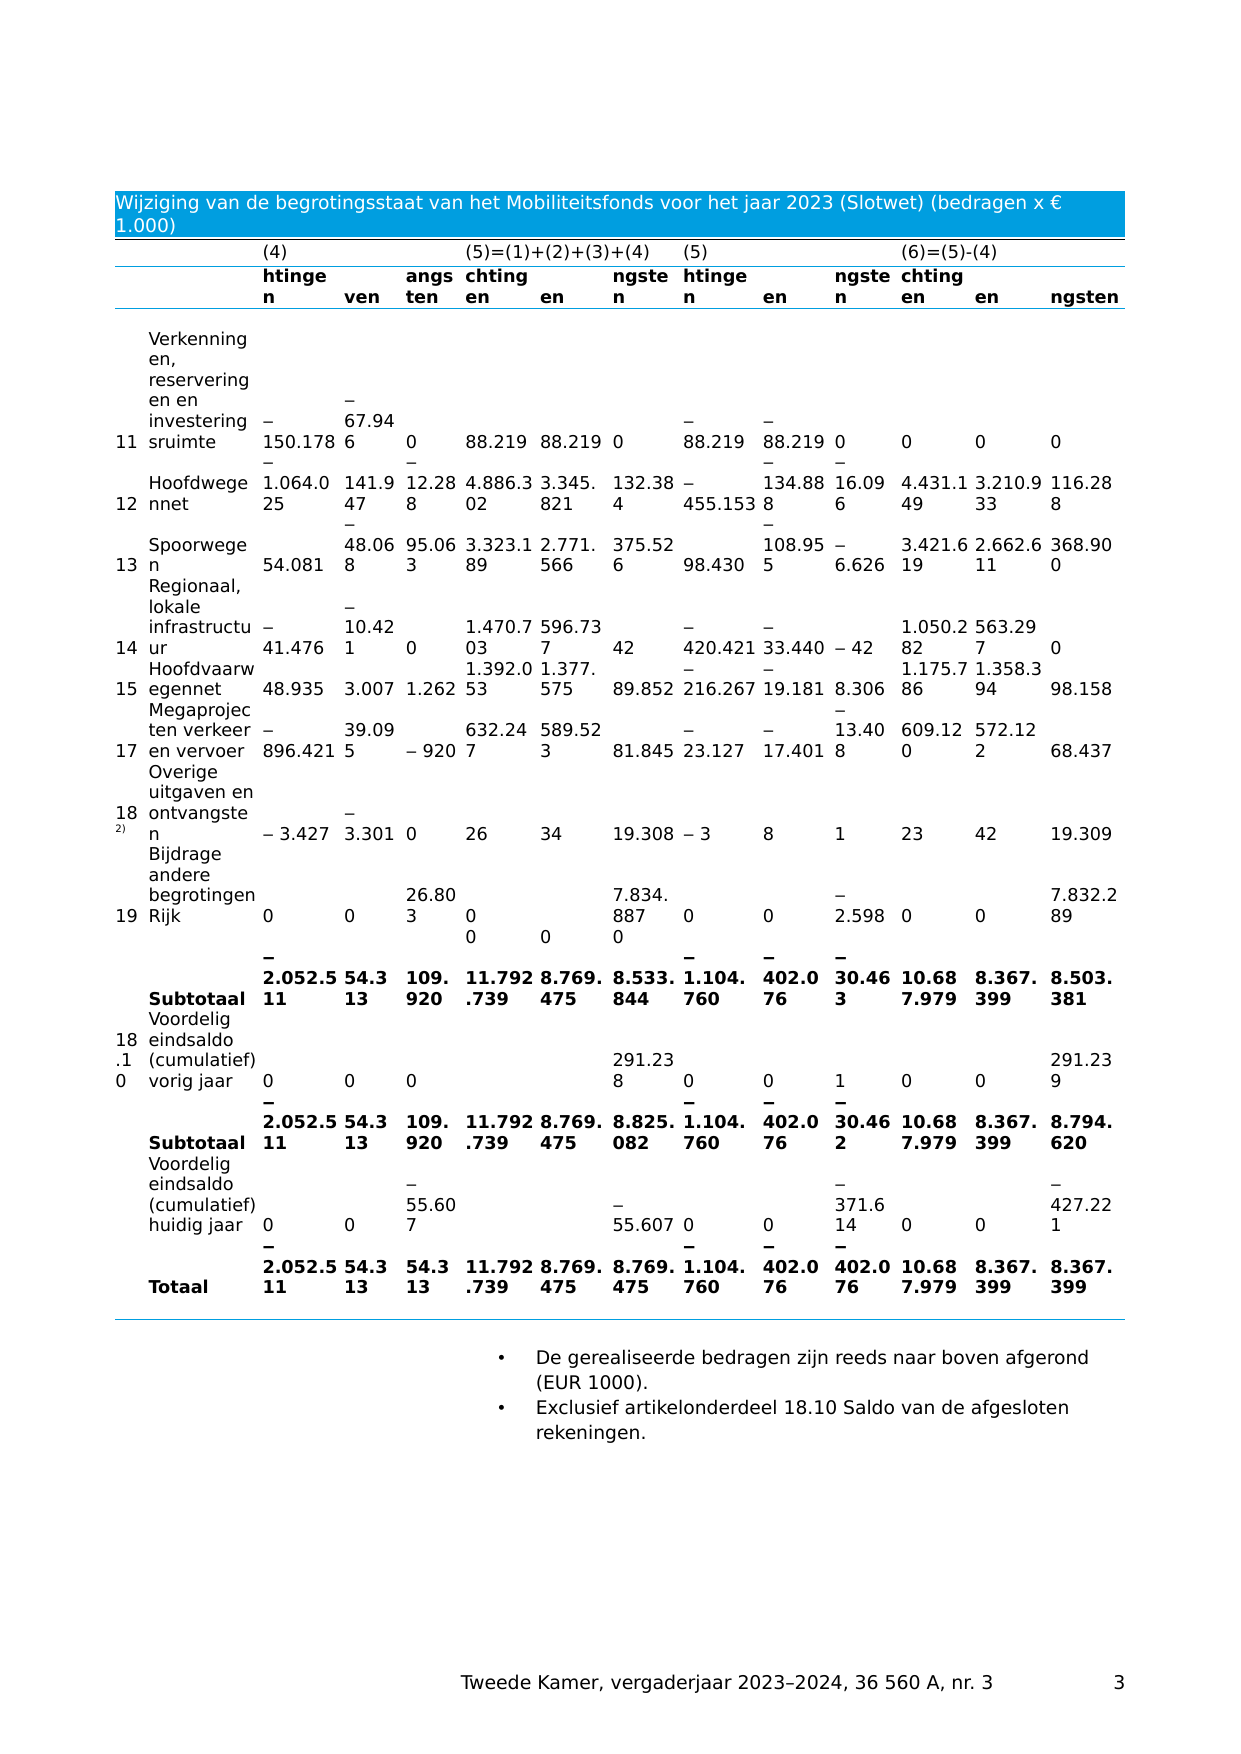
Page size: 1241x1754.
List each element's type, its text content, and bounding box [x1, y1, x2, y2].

table_cell 0 [403, 576, 462, 658]
table_cell 68.437 [1047, 700, 1125, 762]
table_cell [462, 309, 537, 328]
table_cell [537, 1298, 609, 1318]
table_cell 98.430 [680, 514, 760, 576]
table_cell 54.313 [341, 1092, 403, 1153]
table_cell ‒ 1.104.760 [680, 947, 760, 1009]
table_cell en [760, 267, 831, 307]
table_cell 609.120 [898, 700, 972, 762]
table_cell ‒ 67.946 [341, 329, 403, 452]
table_cell 0 [760, 844, 831, 927]
table_cell ‒ 371.614 [831, 1154, 898, 1236]
table_cell 1.358.394 [972, 659, 1047, 700]
table_cell Hoofdvaarwegennet [145, 659, 259, 700]
table_cell ‒ 108.955 [760, 514, 831, 576]
table_cell [462, 1009, 537, 1092]
table_cell ngsten [1047, 267, 1125, 307]
table_cell 0 [259, 1154, 341, 1236]
table_cell 589.523 [537, 700, 609, 762]
table_cell ‒ 2.052.511 [259, 1092, 341, 1153]
table_cell 0 [259, 1009, 341, 1092]
table_cell ‒ 30.462 [831, 1092, 898, 1153]
table_cell 141.947 [341, 452, 403, 514]
table_cell chtingen [898, 267, 972, 307]
table_cell [145, 309, 259, 328]
table_cell 572.122 [972, 700, 1047, 762]
table_cell [115, 1236, 145, 1298]
table_cell ‒ 48.068 [341, 514, 403, 576]
table_cell 19.308 [609, 762, 680, 844]
table_cell ‒ 88.219 [760, 329, 831, 452]
table_cell htingen [259, 267, 341, 307]
table_cell [341, 1298, 403, 1318]
table_cell 88.219 [537, 329, 609, 452]
table_cell ‒ 2.052.511 [259, 1236, 341, 1298]
table_cell 11.792.739 [462, 1092, 537, 1153]
table_cell 23 [898, 762, 972, 844]
table_cell 116.288 [1047, 452, 1125, 514]
table_cell 48.935 [259, 659, 341, 700]
table_cell 1.050.282 [898, 576, 972, 658]
table_cell [680, 1298, 760, 1318]
table_cell [831, 309, 898, 328]
table_cell ‒ 420.421 [680, 576, 760, 658]
table_cell (6)=(5)-(4) [898, 240, 1125, 266]
table_cell 0 [760, 1154, 831, 1236]
table_cell 15 [115, 659, 145, 700]
table_cell 1 [831, 1009, 898, 1092]
table_cell 596.737 [537, 576, 609, 658]
table_cell 109.920 [403, 1092, 462, 1153]
table_cell 8.367.399 [1047, 1236, 1125, 1298]
table_cell 8.825.082 [609, 1092, 680, 1153]
table_cell [115, 309, 145, 328]
table_cell htingen [680, 267, 760, 307]
table_cell [341, 309, 403, 328]
table_cell 8.367.399 [972, 1092, 1047, 1153]
table_cell ven [341, 267, 403, 307]
table_cell Totaal [145, 1236, 259, 1298]
table_cell 0 [972, 329, 1047, 452]
table_cell Verkenningen, reserveringen en investeringsruimte [145, 329, 259, 452]
table_cell 0 [972, 844, 1047, 927]
table_cell 0 [341, 1154, 403, 1236]
table_cell 54.081 [259, 514, 341, 576]
list Exclusief artikelonderdeel 18.10 Saldo van de afgesloten rekeningen. [498, 1394, 1125, 1444]
table_cell Hoofdwegennet [145, 452, 259, 514]
table_cell [115, 240, 145, 266]
table_cell [972, 1298, 1047, 1318]
table_cell 54.313 [341, 1236, 403, 1298]
table_cell [462, 1154, 537, 1236]
table_cell 132.384 [609, 452, 680, 514]
table_cell 368.900 [1047, 514, 1125, 576]
table_cell 7.832.289 [1047, 844, 1125, 927]
table_cell ‒ 3.427 [259, 762, 341, 844]
table_cell [972, 309, 1047, 328]
table_cell ‒ 12.288 [403, 452, 462, 514]
table_cell Regionaal, lokale infrastructuur [145, 576, 259, 658]
table_cell [898, 309, 972, 328]
table_cell en [972, 267, 1047, 307]
table_cell [680, 927, 760, 947]
table_cell 95.063 [403, 514, 462, 576]
table_cell 13 [115, 514, 145, 576]
table_cell [115, 1092, 145, 1153]
table_cell ‒ 920 [403, 700, 462, 762]
table_cell 3.323.189 [462, 514, 537, 576]
table_cell [609, 309, 680, 328]
table_cell 563.297 [972, 576, 1047, 658]
table_cell ‒ 455.153 [680, 452, 760, 514]
table_cell Subtotaal [145, 947, 259, 1009]
table_cell [462, 1298, 537, 1318]
table_cell 8.769.475 [537, 1236, 609, 1298]
table_cell 8.769.475 [537, 1092, 609, 1153]
table_cell 0 [831, 329, 898, 452]
table_cell 1.262 [403, 659, 462, 700]
table_cell (5) [680, 240, 898, 266]
table_cell 0 [972, 1009, 1047, 1092]
table_cell ‒ 2.052.511 [259, 947, 341, 1009]
table_cell 291.238 [609, 1009, 680, 1092]
table_cell ‒ 17.401 [760, 700, 831, 762]
table_cell ‒ 1.104.760 [680, 1236, 760, 1298]
table_cell 1 [831, 762, 898, 844]
table_cell Megaprojecten verkeer en vervoer [145, 700, 259, 762]
table_cell 26.803 [403, 844, 462, 927]
table_cell 0 [462, 927, 537, 947]
table_cell ‒ 55.607 [403, 1154, 462, 1236]
table_cell 4.886.302 [462, 452, 537, 514]
table_cell ‒ 150.178 [259, 329, 341, 452]
table_cell 0 [680, 1009, 760, 1092]
table_cell [259, 1298, 341, 1318]
table_cell [259, 927, 341, 947]
table_cell ‒ 402.076 [760, 947, 831, 1009]
table_cell 98.158 [1047, 659, 1125, 700]
table_cell 19.309 [1047, 762, 1125, 844]
table_cell [831, 1298, 898, 1318]
table_cell 0 [1047, 576, 1125, 658]
table_cell [403, 1298, 462, 1318]
table_cell 54.313 [341, 947, 403, 1009]
table_cell [1047, 1298, 1125, 1318]
table_cell Voordelig eindsaldo (cumulatief) huidig jaar [145, 1154, 259, 1236]
table_cell 17 [115, 700, 145, 762]
table_cell 8.367.399 [972, 947, 1047, 1009]
table_cell 0 [403, 329, 462, 452]
table_cell 1.470.703 [462, 576, 537, 658]
table_cell ‒ 2.598 [831, 844, 898, 927]
table_cell 8.503.381 [1047, 947, 1125, 1009]
table_cell 0 [680, 1154, 760, 1236]
table_cell (5)=(1)+(2)+(3)+(4) [462, 240, 680, 266]
table_cell 0 [898, 844, 972, 927]
table_cell 8.769.475 [537, 947, 609, 1009]
table_cell ‒ 402.076 [760, 1236, 831, 1298]
table_cell [145, 927, 259, 947]
table_cell ‒ 402.076 [831, 1236, 898, 1298]
table_cell ‒ 19.181 [760, 659, 831, 700]
table_cell 0 [462, 844, 537, 927]
table_cell 0 [680, 844, 760, 927]
table_cell [115, 947, 145, 1009]
table_cell 4.431.149 [898, 452, 972, 514]
table_cell 14 [115, 576, 145, 658]
table_cell 8.794.620 [1047, 1092, 1125, 1153]
table_cell [115, 267, 145, 307]
table_cell [115, 1154, 145, 1236]
table_cell 11 [115, 329, 145, 452]
table_cell chtingen [462, 267, 537, 307]
table_cell 632.247 [462, 700, 537, 762]
table_cell ‒ 10.421 [341, 576, 403, 658]
table_cell ‒ 3 [680, 762, 760, 844]
table_cell 3.007 [341, 659, 403, 700]
table_cell 109.920 [403, 947, 462, 1009]
table_cell [609, 1298, 680, 1318]
table_cell [972, 927, 1047, 947]
table_cell 42 [972, 762, 1047, 844]
table_cell ‒ 427.221 [1047, 1154, 1125, 1236]
table_cell [537, 844, 609, 927]
table_cell en [537, 267, 609, 307]
table_cell 0 [537, 927, 609, 947]
table_cell 10.687.979 [898, 947, 972, 1009]
table_cell [341, 927, 403, 947]
table_cell ‒ 42 [831, 576, 898, 658]
table_cell 0 [609, 329, 680, 452]
table_cell (4) [259, 240, 462, 266]
table_cell ‒ 402.076 [760, 1092, 831, 1153]
list De gerealiseerde bedragen zijn reeds naar boven afgerond (EUR 1000). [498, 1344, 1125, 1394]
table_cell Voordelig eindsaldo (cumulatief) vorig jaar [145, 1009, 259, 1092]
table_cell ‒ 30.463 [831, 947, 898, 1009]
table_cell 0 [760, 1009, 831, 1092]
table_cell 10.687.979 [898, 1236, 972, 1298]
table_cell 54.313 [403, 1236, 462, 1298]
table_cell 1.175.786 [898, 659, 972, 700]
table_cell 3.421.619 [898, 514, 972, 576]
table_cell ‒ 134.888 [760, 452, 831, 514]
table_cell 0 [609, 927, 680, 947]
table_cell 0 [403, 762, 462, 844]
table_cell 12 [115, 452, 145, 514]
table_cell Subtotaal [145, 1092, 259, 1153]
table_cell [898, 927, 972, 947]
table_cell 0 [341, 1009, 403, 1092]
table_cell 0 [1047, 329, 1125, 452]
table_cell [831, 927, 898, 947]
table_cell ‒ 16.096 [831, 452, 898, 514]
table_cell 0 [403, 1009, 462, 1092]
table_cell 26 [462, 762, 537, 844]
table_cell 18 2) [115, 762, 145, 844]
table_cell ‒ 13.408 [831, 700, 898, 762]
table_cell 1.377.575 [537, 659, 609, 700]
table_cell 375.526 [609, 514, 680, 576]
table_cell [115, 1298, 145, 1318]
table_cell [1047, 927, 1125, 947]
table_cell 11.792.739 [462, 947, 537, 1009]
table_cell 81.845 [609, 700, 680, 762]
table_cell ‒ 1.064.025 [259, 452, 341, 514]
table_cell [898, 1298, 972, 1318]
table_cell 0 [341, 844, 403, 927]
table_cell ‒ 41.476 [259, 576, 341, 658]
table_cell ‒ 6.626 [831, 514, 898, 576]
table_cell [145, 267, 259, 307]
table_cell Spoorwegen [145, 514, 259, 576]
table_cell [115, 927, 145, 947]
table_cell 0 [259, 844, 341, 927]
table_cell 88.219 [462, 329, 537, 452]
table_cell 0 [898, 1009, 972, 1092]
table_cell ‒ 1.104.760 [680, 1092, 760, 1153]
table_cell 0 [898, 1154, 972, 1236]
table_cell 8.367.399 [972, 1236, 1047, 1298]
table_cell 1.392.053 [462, 659, 537, 700]
table_cell Overige uitgaven en ontvangsten [145, 762, 259, 844]
table_cell ‒ 216.267 [680, 659, 760, 700]
table_cell [145, 240, 259, 266]
table_cell 2.662.611 [972, 514, 1047, 576]
table_cell 291.239 [1047, 1009, 1125, 1092]
table_cell [537, 309, 609, 328]
table_cell [680, 309, 760, 328]
table_cell 89.852 [609, 659, 680, 700]
table_cell [760, 927, 831, 947]
table_cell 11.792.739 [462, 1236, 537, 1298]
table_cell [537, 1009, 609, 1092]
table_cell 7.834.887 [609, 844, 680, 927]
table_cell [145, 1298, 259, 1318]
table_cell ‒ 896.421 [259, 700, 341, 762]
table_cell 2.771.566 [537, 514, 609, 576]
table_cell ngsten [831, 267, 898, 307]
table_cell 0 [898, 329, 972, 452]
table_cell angsten [403, 267, 462, 307]
table_cell 3.210.933 [972, 452, 1047, 514]
table_cell 34 [537, 762, 609, 844]
table_cell 3.345.821 [537, 452, 609, 514]
table_cell [537, 1154, 609, 1236]
table_cell Bijdrage andere begrotingen Rijk [145, 844, 259, 927]
table_cell [403, 309, 462, 328]
table_cell [1047, 309, 1125, 328]
table_cell ngsten [609, 267, 680, 307]
table_cell ‒ 23.127 [680, 700, 760, 762]
table_cell 0 [972, 1154, 1047, 1236]
table_cell 8.769.475 [609, 1236, 680, 1298]
table_cell [259, 309, 341, 328]
table_cell 10.687.979 [898, 1092, 972, 1153]
table_cell ‒ 3.301 [341, 762, 403, 844]
table_cell 18.10 [115, 1009, 145, 1092]
table_cell [403, 927, 462, 947]
table_cell 39.095 [341, 700, 403, 762]
table_cell ‒ 33.440 [760, 576, 831, 658]
table_cell 42 [609, 576, 680, 658]
table_cell [760, 309, 831, 328]
table_cell 19 [115, 844, 145, 927]
table_cell 8.533.844 [609, 947, 680, 1009]
table_cell 8 [760, 762, 831, 844]
table_cell ‒ 55.607 [609, 1154, 680, 1236]
table_cell [760, 1298, 831, 1318]
table_cell 8.306 [831, 659, 898, 700]
table_cell ‒ 88.219 [680, 329, 760, 452]
